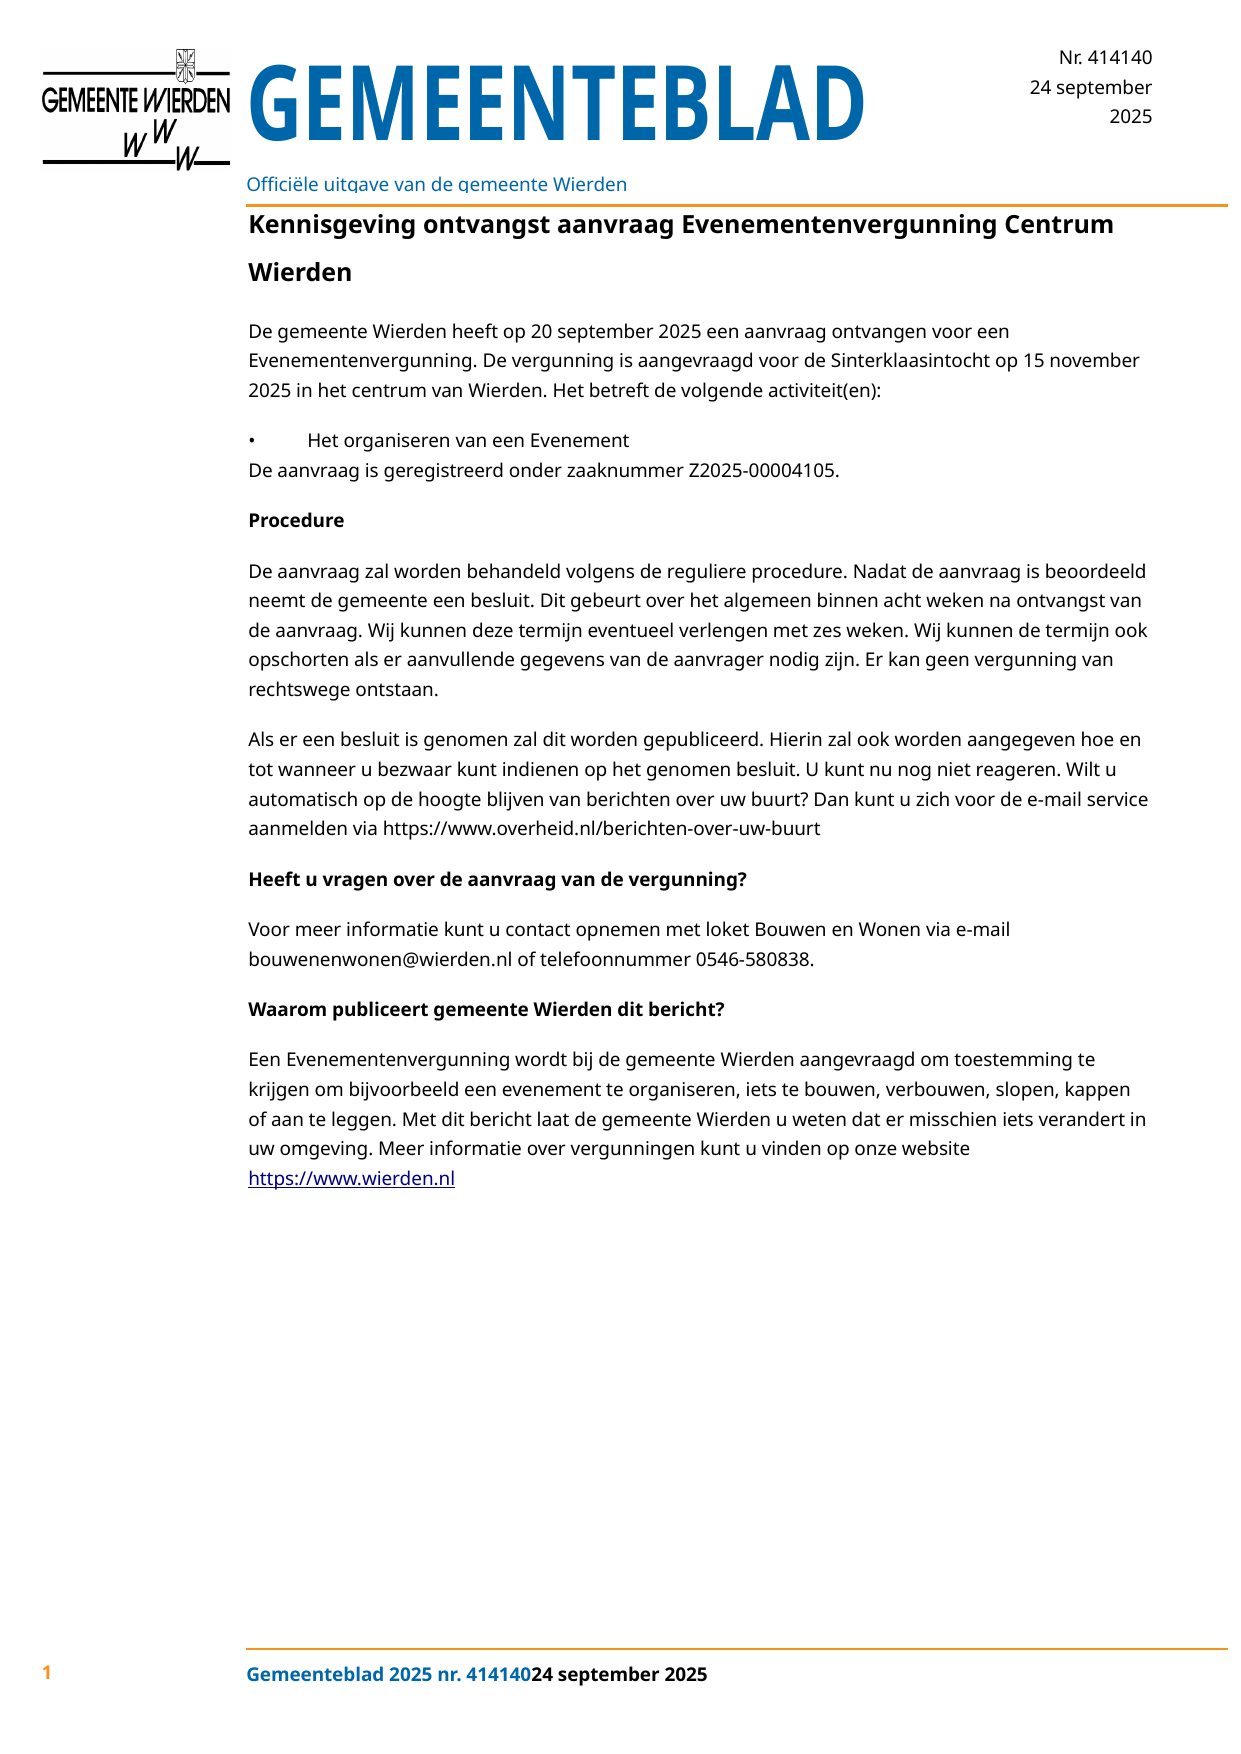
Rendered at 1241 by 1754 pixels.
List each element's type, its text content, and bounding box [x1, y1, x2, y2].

text Een Evenementenvergunning wordt bij de gemeente Wierden aangevraagd om toestemming te krijgen om bijvoorbeeld een evenement te organiseren, iets te bouwen, verbouwen, slopen, kappen of aan te leggen. Met dit bericht laat de gemeente Wierden u weten dat er misschien iets verandert in uw omgeving. Meer informatie over vergunningen kunt u vinden op onze website https://www.wierden.nl [248, 1047, 1152, 1191]
text Heeft u vragen over de aanvraag van de vergunning? [248, 866, 1152, 892]
text De aanvraag is geregistreerd onder zaaknummer Z2025-00004105. [248, 457, 1152, 483]
text Als er een besluit is genomen zal dit worden gepubliceerd. Hierin zal ook worden aangegeven hoe en tot wanneer u bezwaar kunt indienen op het genomen besluit. U kunt nu nog niet reageren. Wilt u automatisch op de hoogte blijven van berichten over uw buurt? Dan kunt u zich voor de e-mail service aanmelden via https://www.overheid.nl/berichten-over-uw-buurt [248, 727, 1152, 841]
text Kennisgeving ontvangst aanvraag Evenementenvergunning Centrum Wierden [248, 207, 1152, 288]
picture [41, 47, 231, 172]
text De gemeente Wierden heeft op 20 september 2025 een aanvraag ontvangen voor een Evenementenvergunning. De vergunning is aangevraagd voor de Sinterklaasintocht op 15 november 2025 in het centrum van Wierden. Het betreft de volgende activiteit(en): [248, 318, 1152, 403]
text Procedure [248, 507, 1152, 533]
text De aanvraag zal worden behandeld volgens de reguliere procedure. Nadat de aanvraag is beoordeeld neemt de gemeente een besluit. Dit gebeurt over het algemeen binnen acht weken na ontvangst van de aanvraag. Wij kunnen deze termijn eventueel verlengen met zes weken. Wij kunnen de termijn ook opschorten als er aanvullende gegevens van de aanvrager nodig zijn. Er kan geen vergunning van rechtswege ontstaan. [248, 558, 1152, 702]
text Voor meer informatie kunt u contact opnemen met loket Bouwen en Wonen via e-mail bouwenenwonen@wierden.nl of telefoonnummer 0546-580838. [248, 916, 1152, 972]
text Waarom publiceert gemeente Wierden dit bericht? [248, 996, 1152, 1022]
list Het organiseren van een Evenement [248, 427, 1152, 453]
